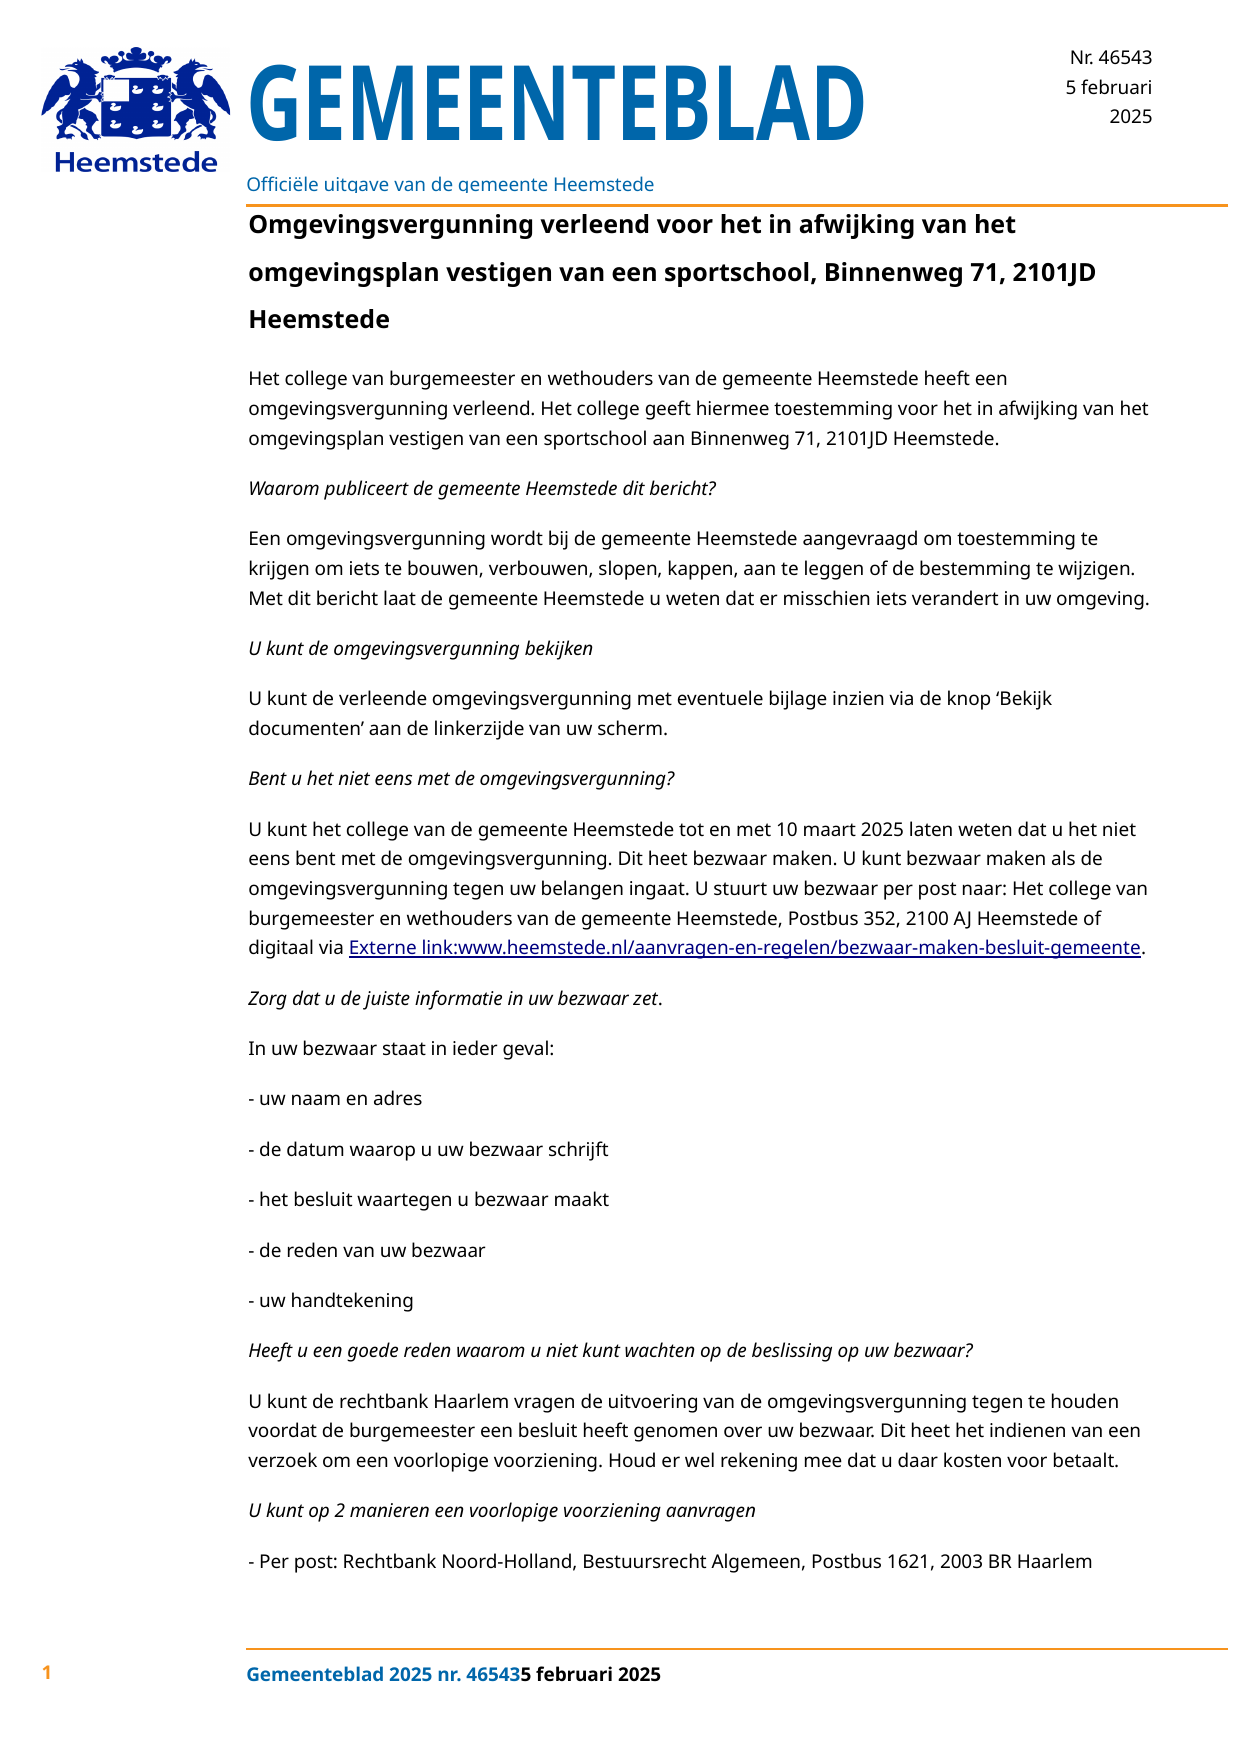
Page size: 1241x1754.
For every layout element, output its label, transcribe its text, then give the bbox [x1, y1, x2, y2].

text - Per post: Rechtbank Noord-Holland, Bestuursrecht Algemeen, Postbus 1621, 2003 BR Haarlem [248, 1548, 1152, 1574]
text Bent u het niet eens met de omgevingsvergunning? [248, 766, 1152, 791]
text U kunt de rechtbank Haarlem vragen de uitvoering van de omgevingsvergunning tegen te houden voordat de burgemeester een besluit heeft genomen over uw bezwaar. Dit heet het indienen van een verzoek om een voorlopige voorziening. Houd er wel rekening mee dat u daar kosten voor betaalt. [248, 1388, 1152, 1473]
text U kunt op 2 manieren een voorlopige voorziening aanvragen [248, 1498, 1152, 1523]
picture [41, 47, 231, 172]
text In uw bezwaar staat in ieder geval: [248, 1035, 1152, 1061]
text Zorg dat u de juiste informatie in uw bezwaar zet. [248, 985, 1152, 1010]
text Waarom publiceert de gemeente Heemstede dit bericht? [248, 475, 1152, 501]
text U kunt het college van de gemeente Heemstede tot en met 10 maart 2025 laten weten dat u het niet eens bent met de omgevingsvergunning. Dit heet bezwaar maken. U kunt bezwaar maken als de omgevingsvergunning tegen uw belangen ingaat. U stuurt uw bezwaar per post naar: Het college van burgemeester en wethouders van de gemeente Heemstede, Postbus 352, 2100 AJ Heemstede of digitaal via Externe link:www.heemstede.nl/aanvragen-en-regelen/bezwaar-maken-besluit-gemeente. [248, 816, 1152, 960]
text - het besluit waartegen u bezwaar maakt [248, 1186, 1152, 1212]
text - uw handtekening [248, 1287, 1152, 1313]
text Het college van burgemeester en wethouders van de gemeente Heemstede heeft een omgevingsvergunning verleend. Het college geeft hiermee toestemming voor het in afwijking van het omgevingsplan vestigen van een sportschool aan Binnenweg 71, 2101JD Heemstede. [248, 366, 1152, 450]
text Omgevingsvergunning verleend voor het in afwijking van het omgevingsplan vestigen van een sportschool, Binnenweg 71, 2101JD Heemstede [248, 207, 1152, 336]
text U kunt de verleende omgevingsvergunning met eventuele bijlage inzien via de knop ‘Bekijk documenten’ aan de linkerzijde van uw scherm. [248, 686, 1152, 741]
text U kunt de omgevingsvergunning bekijken [248, 635, 1152, 661]
text Een omgevingsvergunning wordt bij de gemeente Heemstede aangevraagd om toestemming te krijgen om iets te bouwen, verbouwen, slopen, kappen, aan te leggen of de bestemming te wijzigen. Met dit bericht laat de gemeente Heemstede u weten dat er misschien iets verandert in uw omgeving. [248, 526, 1152, 610]
text - de reden van uw bezwaar [248, 1237, 1152, 1262]
text Heeft u een goede reden waarom u niet kunt wachten op de beslissing op uw bezwaar? [248, 1338, 1152, 1363]
text - uw naam en adres [248, 1086, 1152, 1111]
text - de datum waarop u uw bezwaar schrijft [248, 1136, 1152, 1162]
